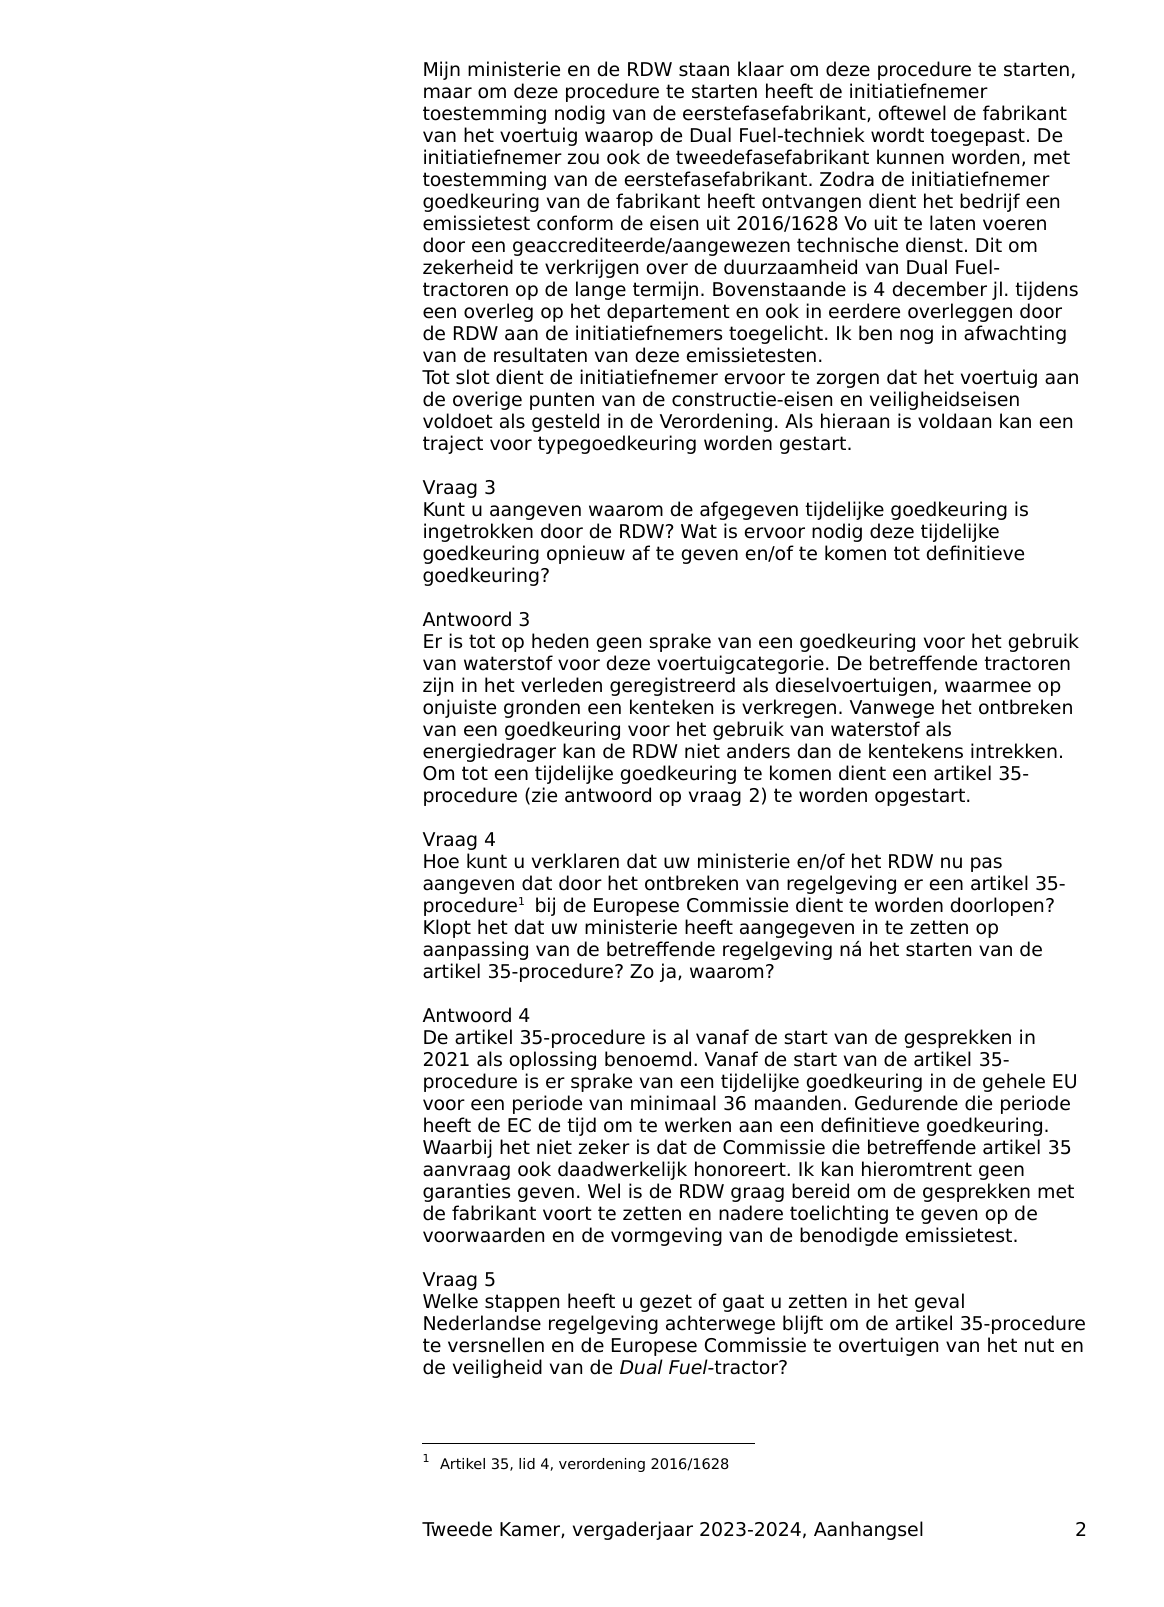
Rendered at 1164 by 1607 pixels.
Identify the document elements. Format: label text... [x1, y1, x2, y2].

text Kunt u aangeven waarom de afgegeven tijdelijke goedkeuring is ingetrokken door de RDW? Wat is ervoor nodig deze tijdelijke goedkeuring opnieuw af te geven en/of te komen tot definitieve goedkeuring? [422, 499, 1087, 587]
text Mijn ministerie en de RDW staan klaar om deze procedure te starten, maar om deze procedure te starten heeft de initiatiefnemer toestemming nodig van de eerstefasefabrikant, oftewel de fabrikant van het voertuig waarop de Dual Fuel-techniek wordt toegepast. De initiatiefnemer zou ook de tweedefasefabrikant kunnen worden, met toestemming van de eerstefasefabrikant. Zodra de initiatiefnemer goedkeuring van de fabrikant heeft ontvangen dient het bedrijf een emissietest conform de eisen uit 2016/1628 Vo uit te laten voeren door een geaccrediteerde/aangewezen technische dienst. Dit om zekerheid te verkrijgen over de duurzaamheid van Dual Fuel-tractoren op de lange termijn. Bovenstaande is 4 december jl. tijdens een overleg op het departement en ook in eerdere overleggen door de RDW aan de initiatiefnemers toegelicht. Ik ben nog in afwachting van de resultaten van deze emissietesten. [422, 59, 1087, 367]
text Vraag 3 [422, 477, 1087, 499]
text Antwoord 4 [422, 1005, 1087, 1027]
text De artikel 35-procedure is al vanaf de start van de gesprekken in 2021 als oplossing benoemd. Vanaf de start van de artikel 35-procedure is er sprake van een tijdelijke goedkeuring in de gehele EU voor een periode van minimaal 36 maanden. Gedurende die periode heeft de EC de tijd om te werken aan een definitieve goedkeuring. Waarbij het niet zeker is dat de Commissie die betreffende artikel 35 aanvraag ook daadwerkelijk honoreert. Ik kan hieromtrent geen garanties geven. Wel is de RDW graag bereid om de gesprekken met de fabrikant voort te zetten en nadere toelichting te geven op de voorwaarden en de vormgeving van de benodigde emissietest. [422, 1027, 1087, 1247]
text Vraag 4 [422, 829, 1087, 851]
text Hoe kunt u verklaren dat uw ministerie en/of het RDW nu pas aangeven dat door het ontbreken van regelgeving er een artikel 35-procedure bij de Europese Commissie dient te worden doorlopen? Klopt het dat uw ministerie heeft aangegeven in te zetten op aanpassing van de betreffende regelgeving ná het starten van de artikel 35-procedure? Zo ja, waarom? [422, 851, 1087, 983]
text Artikel 35, lid 4, verordening 2016/1628 [422, 1452, 1087, 1474]
text Er is tot op heden geen sprake van een goedkeuring voor het gebruik van waterstof voor deze voertuigcategorie. De betreffende tractoren zijn in het verleden geregistreerd als dieselvoertuigen, waarmee op onjuiste gronden een kenteken is verkregen. Vanwege het ontbreken van een goedkeuring voor het gebruik van waterstof als energiedrager kan de RDW niet anders dan de kentekens intrekken. Om tot een tijdelijke goedkeuring te komen dient een artikel 35-procedure (zie antwoord op vraag 2) te worden opgestart. [422, 631, 1087, 807]
text Welke stappen heeft u gezet of gaat u zetten in het geval Nederlandse regelgeving achterwege blijft om de artikel 35-procedure te versnellen en de Europese Commissie te overtuigen van het nut en de veiligheid van de Dual Fuel-tractor? [422, 1291, 1087, 1379]
text Antwoord 3 [422, 609, 1087, 631]
text Tot slot dient de initiatiefnemer ervoor te zorgen dat het voertuig aan de overige punten van de constructie-eisen en veiligheidseisen voldoet als gesteld in de Verordening. Als hieraan is voldaan kan een traject voor typegoedkeuring worden gestart. [422, 367, 1087, 455]
text Vraag 5 [422, 1269, 1087, 1291]
